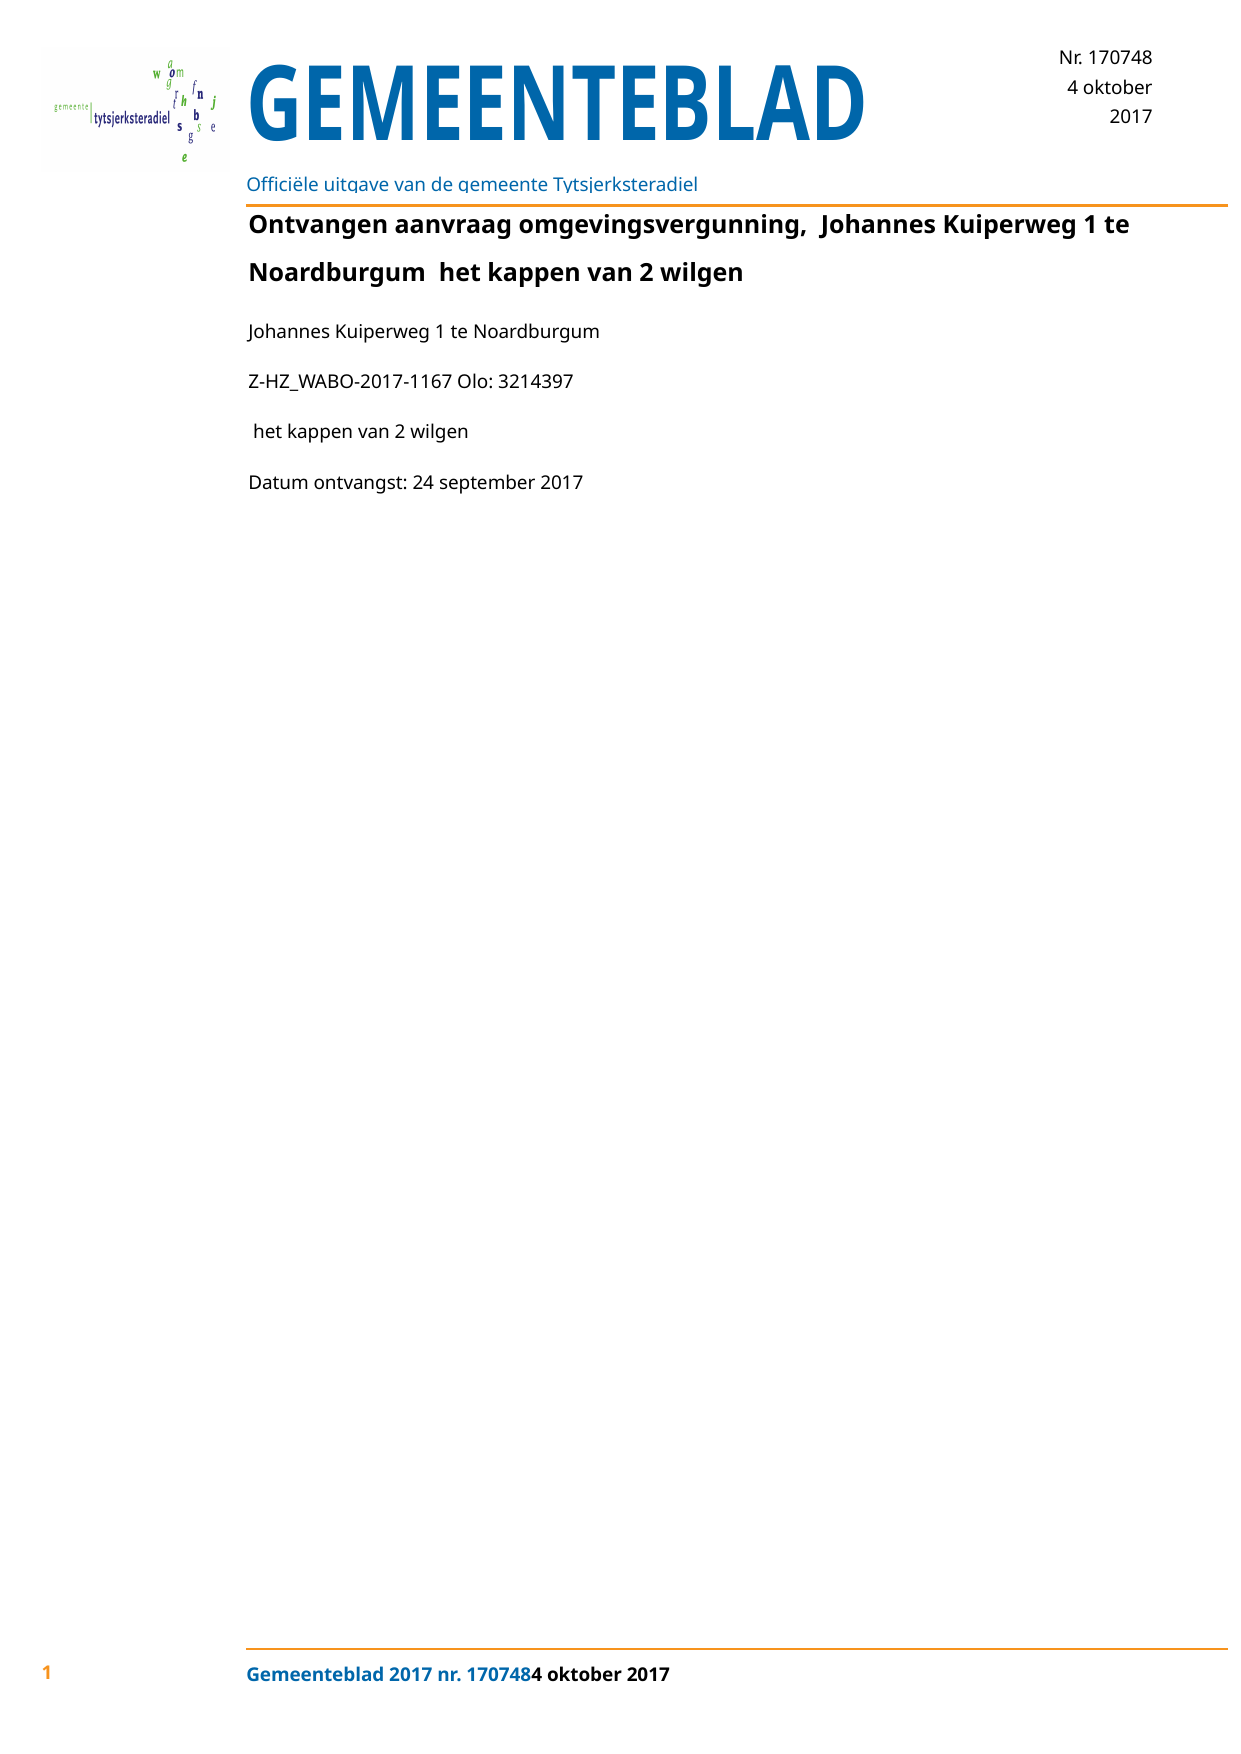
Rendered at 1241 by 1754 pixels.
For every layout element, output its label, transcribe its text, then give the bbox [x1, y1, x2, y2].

text Ontvangen aanvraag omgevingsvergunning, Johannes Kuiperweg 1 te Noardburgum het kappen van 2 wilgen [248, 207, 1152, 288]
text Z-HZ_WABO-2017-1167 Olo: 3214397 [248, 368, 1152, 394]
text het kappen van 2 wilgen [248, 419, 1152, 444]
picture [41, 47, 231, 172]
text Datum ontvangst: 24 september 2017 [248, 469, 1152, 495]
text Johannes Kuiperweg 1 te Noardburgum [248, 318, 1152, 344]
